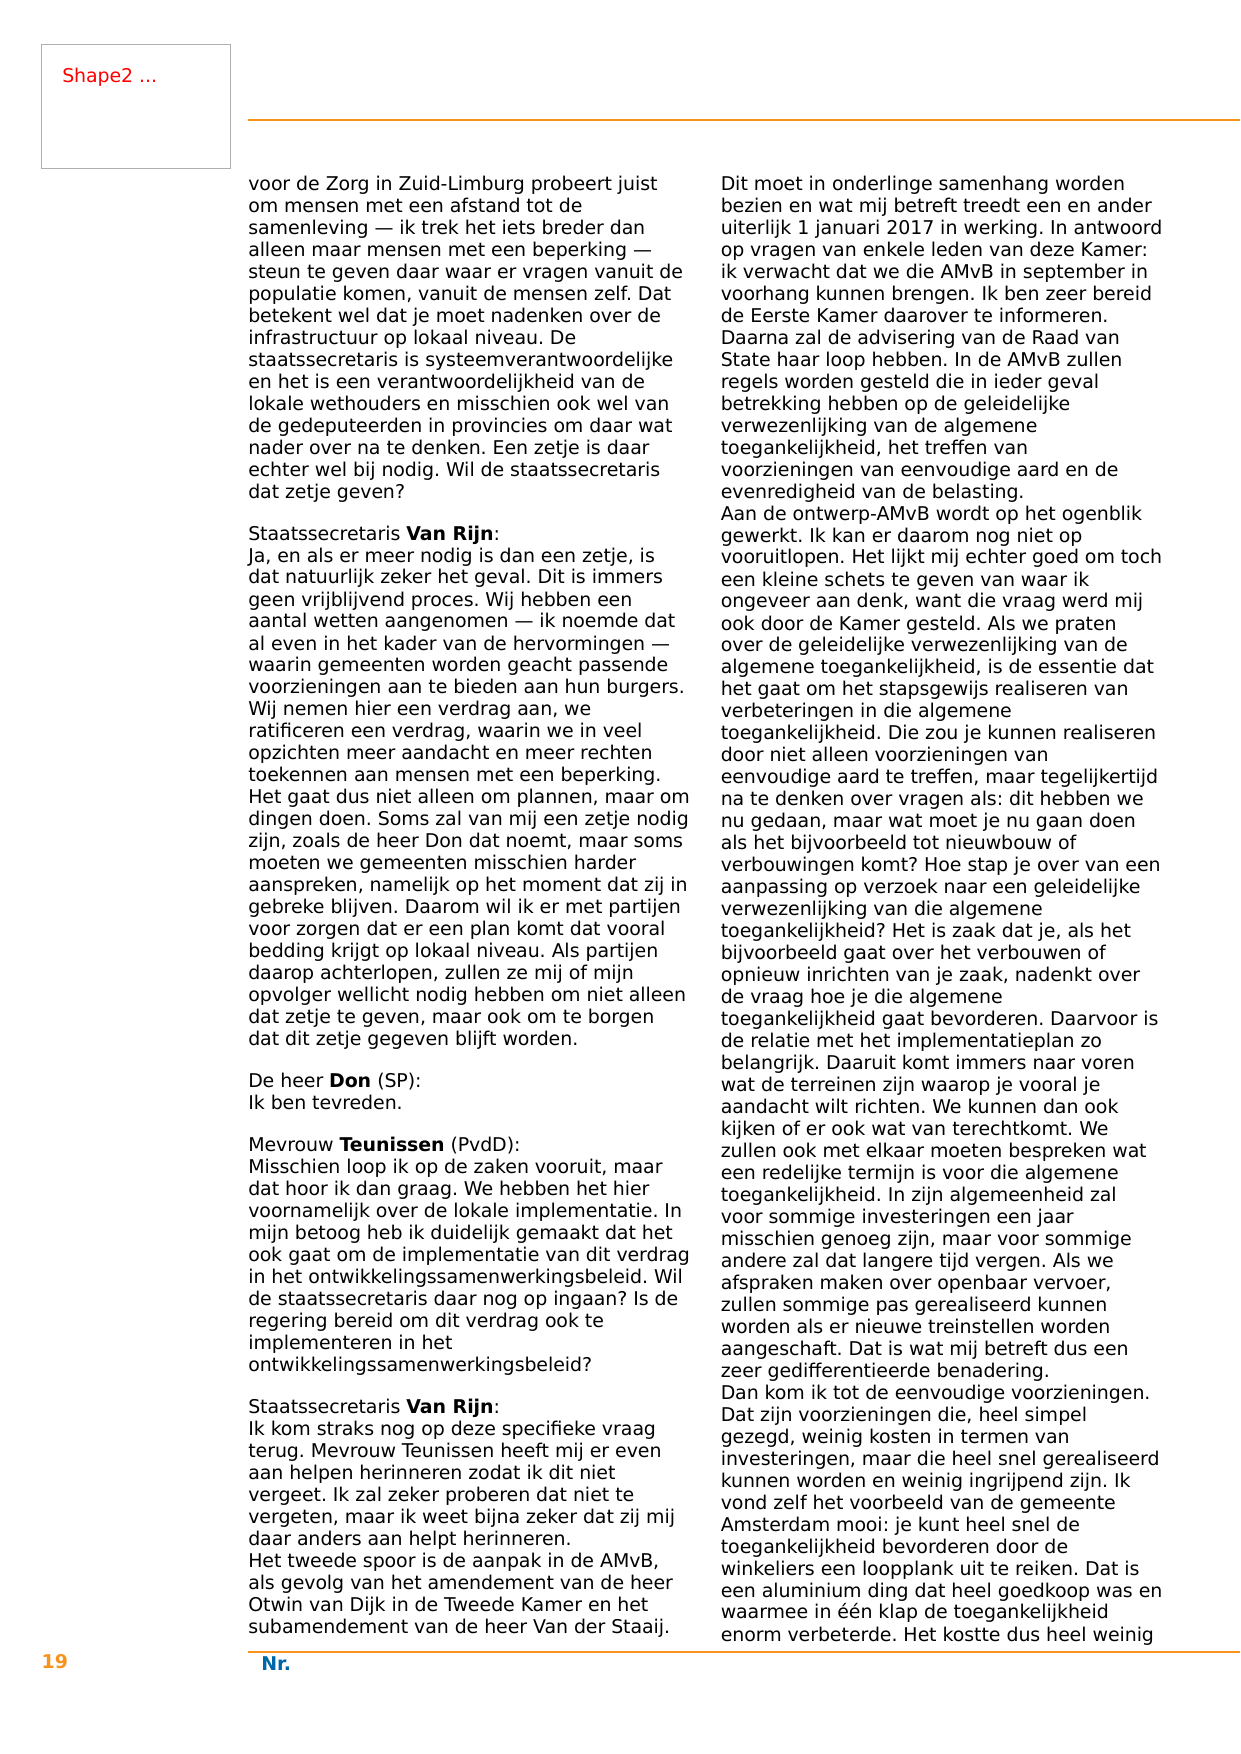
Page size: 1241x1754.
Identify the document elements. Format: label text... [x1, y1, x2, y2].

text Staatssecretaris Van Rijn: [248, 522, 691, 544]
text voor de Zorg in Zuid-Limburg probeert juist om mensen met een afstand tot de samenleving — ik trek het iets breder dan alleen maar mensen met een beperking — steun te geven daar waar er vragen vanuit de populatie komen, vanuit de mensen zelf. Dat betekent wel dat je moet nadenken over de infrastructuur op lokaal niveau. De staatssecretaris is systeemverantwoordelijke en het is een verantwoordelijkheid van de lokale wethouders en misschien ook wel van de gedeputeerden in provincies om daar wat nader over na te denken. Een zetje is daar echter wel bij nodig. Wil de staatssecretaris dat zetje geven? [248, 173, 691, 502]
text Staatssecretaris Van Rijn: [248, 1396, 691, 1418]
text Aan de ontwerp-AMvB wordt op het ogenblik gewerkt. Ik kan er daarom nog niet op vooruitlopen. Het lijkt mij echter goed om toch een kleine schets te geven van waar ik ongeveer aan denk, want die vraag werd mij ook door de Kamer gesteld. Als we praten over de geleidelijke verwezenlijking van de algemene toegankelijkheid, is de essentie dat het gaat om het stapsgewijs realiseren van verbeteringen in die algemene toegankelijkheid. Die zou je kunnen realiseren door niet alleen voorzieningen van eenvoudige aard te treffen, maar tegelijkertijd na te denken over vragen als: dit hebben we nu gedaan, maar wat moet je nu gaan doen als het bijvoorbeeld tot nieuwbouw of verbouwingen komt? Hoe stap je over van een aanpassing op verzoek naar een geleidelijke verwezenlijking van die algemene toegankelijkheid? Het is zaak dat je, als het bijvoorbeeld gaat over het verbouwen of opnieuw inrichten van je zaak, nadenkt over de vraag hoe je die algemene toegankelijkheid gaat bevorderen. Daarvoor is de relatie met het implementatieplan zo belangrijk. Daaruit komt immers naar voren wat de terreinen zijn waarop je vooral je aandacht wilt richten. We kunnen dan ook kijken of er ook wat van terechtkomt. We zullen ook met elkaar moeten bespreken wat een redelijke termijn is voor die algemene toegankelijkheid. In zijn algemeenheid zal voor sommige investeringen een jaar misschien genoeg zijn, maar voor sommige andere zal dat langere tijd vergen. Als we afspraken maken over openbaar vervoer, zullen sommige pas gerealiseerd kunnen worden als er nieuwe treinstellen worden aangeschaft. Dat is wat mij betreft dus een zeer gedifferentieerde benadering. [721, 502, 1163, 1382]
text Het tweede spoor is de aanpak in de AMvB, als gevolg van het amendement van de heer Otwin van Dijk in de Tweede Kamer en het subamendement van de heer Van der Staaij. [248, 1549, 691, 1637]
text Dan kom ik tot de eenvoudige voorzieningen. Dat zijn voorzieningen die, heel simpel gezegd, weinig kosten in termen van investeringen, maar die heel snel gerealiseerd kunnen worden en weinig ingrijpend zijn. Ik vond zelf het voorbeeld van de gemeente Amsterdam mooi: je kunt heel snel de toegankelijkheid bevorderen door de winkeliers een loopplank uit te reiken. Dat is een aluminium ding dat heel goedkoop was en waarmee in één klap de toegankelijkheid enorm verbeterde. Het kostte dus heel weinig [721, 1382, 1163, 1645]
text Mevrouw Teunissen (PvdD): [248, 1134, 691, 1156]
text Misschien loop ik op de zaken vooruit, maar dat hoor ik dan graag. We hebben het hier voornamelijk over de lokale implementatie. In mijn betoog heb ik duidelijk gemaakt dat het ook gaat om de implementatie van dit verdrag in het ontwikkelingssamenwerkingsbeleid. Wil de staatssecretaris daar nog op ingaan? Is de regering bereid om dit verdrag ook te implementeren in het ontwikkelingssamenwerkingsbeleid? [248, 1156, 691, 1376]
text Ja, en als er meer nodig is dan een zetje, is dat natuurlijk zeker het geval. Dit is immers geen vrijblijvend proces. Wij hebben een aantal wetten aangenomen — ik noemde dat al even in het kader van de hervormingen — waarin gemeenten worden geacht passende voorzieningen aan te bieden aan hun burgers. Wij nemen hier een verdrag aan, we ratificeren een verdrag, waarin we in veel opzichten meer aandacht en meer rechten toekennen aan mensen met een beperking. Het gaat dus niet alleen om plannen, maar om dingen doen. Soms zal van mij een zetje nodig zijn, zoals de heer Don dat noemt, maar soms moeten we gemeenten misschien harder aanspreken, namelijk op het moment dat zij in gebreke blijven. Daarom wil ik er met partijen voor zorgen dat er een plan komt dat vooral bedding krijgt op lokaal niveau. Als partijen daarop achterlopen, zullen ze mij of mijn opvolger wellicht nodig hebben om niet alleen dat zetje te geven, maar ook om te borgen dat dit zetje gegeven blijft worden. [248, 544, 691, 1050]
text Ik kom straks nog op deze specifieke vraag terug. Mevrouw Teunissen heeft mij er even aan helpen herinneren zodat ik dit niet vergeet. Ik zal zeker proberen dat niet te vergeten, maar ik weet bijna zeker dat zij mij daar anders aan helpt herinneren. [248, 1418, 691, 1549]
text Dit moet in onderlinge samenhang worden bezien en wat mij betreft treedt een en ander uiterlijk 1 januari 2017 in werking. In antwoord op vragen van enkele leden van deze Kamer: ik verwacht dat we die AMvB in september in voorhang kunnen brengen. Ik ben zeer bereid de Eerste Kamer daarover te informeren. Daarna zal de advisering van de Raad van State haar loop hebben. In de AMvB zullen regels worden gesteld die in ieder geval betrekking hebben op de geleidelijke verwezenlijking van de algemene toegankelijkheid, het treffen van voorzieningen van eenvoudige aard en de evenredigheid van de belasting. [721, 173, 1163, 502]
text De heer Don (SP): [248, 1070, 691, 1092]
text Ik ben tevreden. [248, 1092, 691, 1114]
